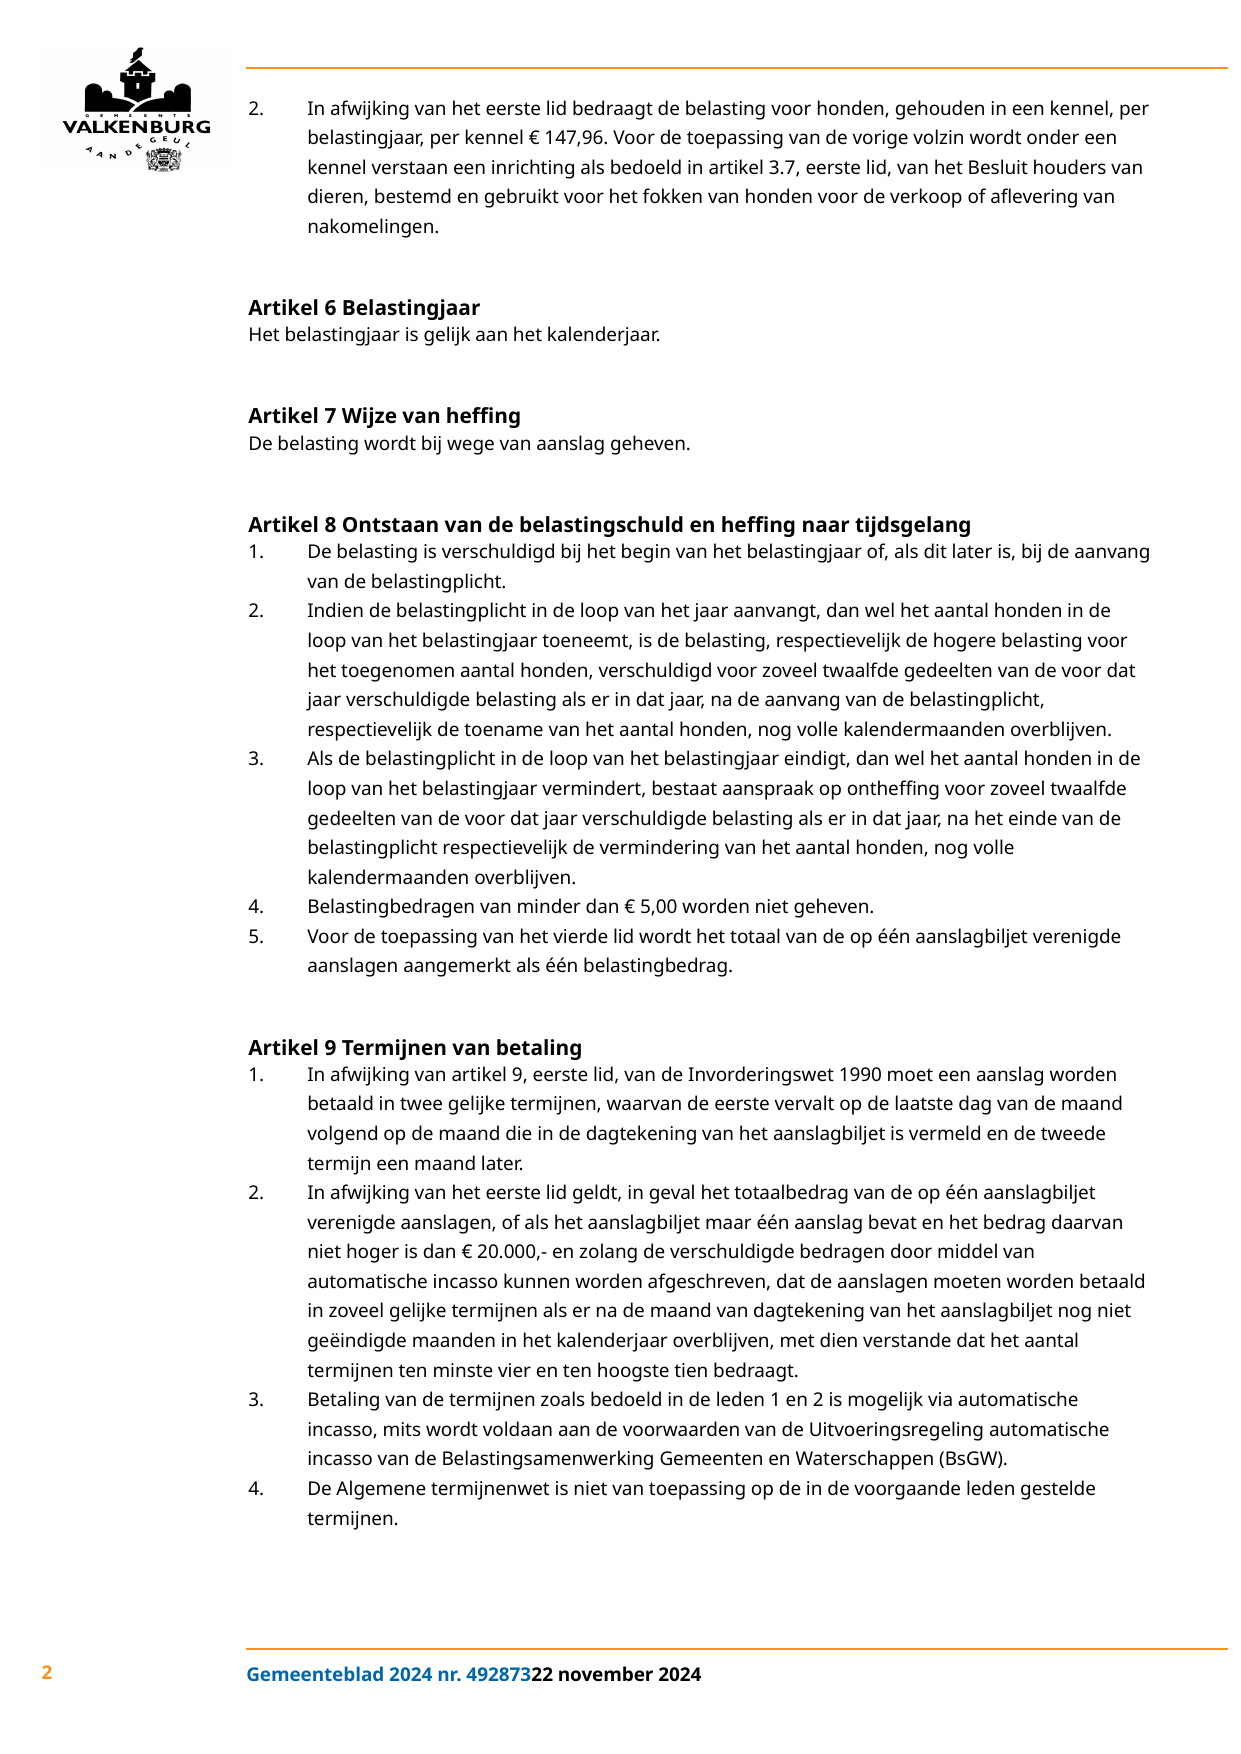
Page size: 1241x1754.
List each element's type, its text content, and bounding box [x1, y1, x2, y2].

text De belasting wordt bij wege van aanslag geheven. [248, 430, 1152, 456]
list Als de belastingplicht in de loop van het belastingjaar eindigt, dan wel het aantal honden in de loop van het belastingjaar vermindert, bestaat aanspraak op ontheffing voor zoveel twaalfde gedeelten van de voor dat jaar verschuldigde belasting als er in dat jaar, na het einde van de belastingplicht respectievelijk de vermindering van het aantal honden, nog volle kalendermaanden overblijven. [248, 746, 1152, 889]
list Belastingbedragen van minder dan € 5,00 worden niet geheven. [248, 893, 1152, 919]
list In afwijking van artikel 9, eerste lid, van de Invorderingswet 1990 moet een aanslag worden betaald in twee gelijke termijnen, waarvan de eerste vervalt op de laatste dag van de maand volgend op de maand die in de dagtekening van het aanslagbiljet is vermeld en de tweede termijn een maand later. [248, 1061, 1152, 1176]
list In afwijking van het eerste lid bedraagt de belasting voor honden, gehouden in een kennel, per belastingjaar, per kennel € 147,96. Voor de toepassing van de vorige volzin wordt onder een kennel verstaan een inrichting als bedoeld in artikel 3.7, eerste lid, van het Besluit houders van dieren, bestemd en gebruikt voor het fokken van honden voor de verkoop of aflevering van nakomelingen. [248, 95, 1152, 239]
text Artikel 6 Belastingjaar [248, 293, 1152, 322]
text Het belastingjaar is gelijk aan het kalenderjaar. [248, 322, 1152, 347]
list Indien de belastingplicht in de loop van het jaar aanvangt, dan wel het aantal honden in de loop van het belastingjaar toeneemt, is de belasting, respectievelijk de hogere belasting voor het toegenomen aantal honden, verschuldigd voor zoveel twaalfde gedeelten van de voor dat jaar verschuldigde belasting als er in dat jaar, na de aanvang van de belastingplicht, respectievelijk de toename van het aantal honden, nog volle kalendermaanden overblijven. [248, 598, 1152, 742]
list Voor de toepassing van het vierde lid wordt het totaal van de op één aanslagbiljet verenigde aanslagen aangemerkt als één belastingbedrag. [248, 923, 1152, 978]
picture [41, 47, 231, 172]
text Artikel 9 Termijnen van betaling [248, 1033, 1152, 1061]
list De Algemene termijnenwet is niet van toepassing op de in de voorgaande leden gestelde termijnen. [248, 1475, 1152, 1531]
list In afwijking van het eerste lid geldt, in geval het totaalbedrag van de op één aanslagbiljet verenigde aanslagen, of als het aanslagbiljet maar één aanslag bevat en het bedrag daarvan niet hoger is dan € 20.000,- en zolang de verschuldigde bedragen door middel van automatische incasso kunnen worden afgeschreven, dat de aanslagen moeten worden betaald in zoveel gelijke termijnen als er na de maand van dagtekening van het aanslagbiljet nog niet geëindigde maanden in het kalenderjaar overblijven, met dien verstande dat het aantal termijnen ten minste vier en ten hoogste tien bedraagt. [248, 1179, 1152, 1383]
text Artikel 8 Ontstaan van de belastingschuld en heffing naar tijdsgelang [248, 510, 1152, 538]
list De belasting is verschuldigd bij het begin van het belastingjaar of, als dit later is, bij de aanvang van de belastingplicht. [248, 538, 1152, 594]
list Betaling van de termijnen zoals bedoeld in de leden 1 en 2 is mogelijk via automatische incasso, mits wordt voldaan aan de voorwaarden van de Uitvoeringsregeling automatische incasso van de Belastingsamenwerking Gemeenten en Waterschappen (BsGW). [248, 1386, 1152, 1471]
text Artikel 7 Wijze van heffing [248, 402, 1152, 430]
